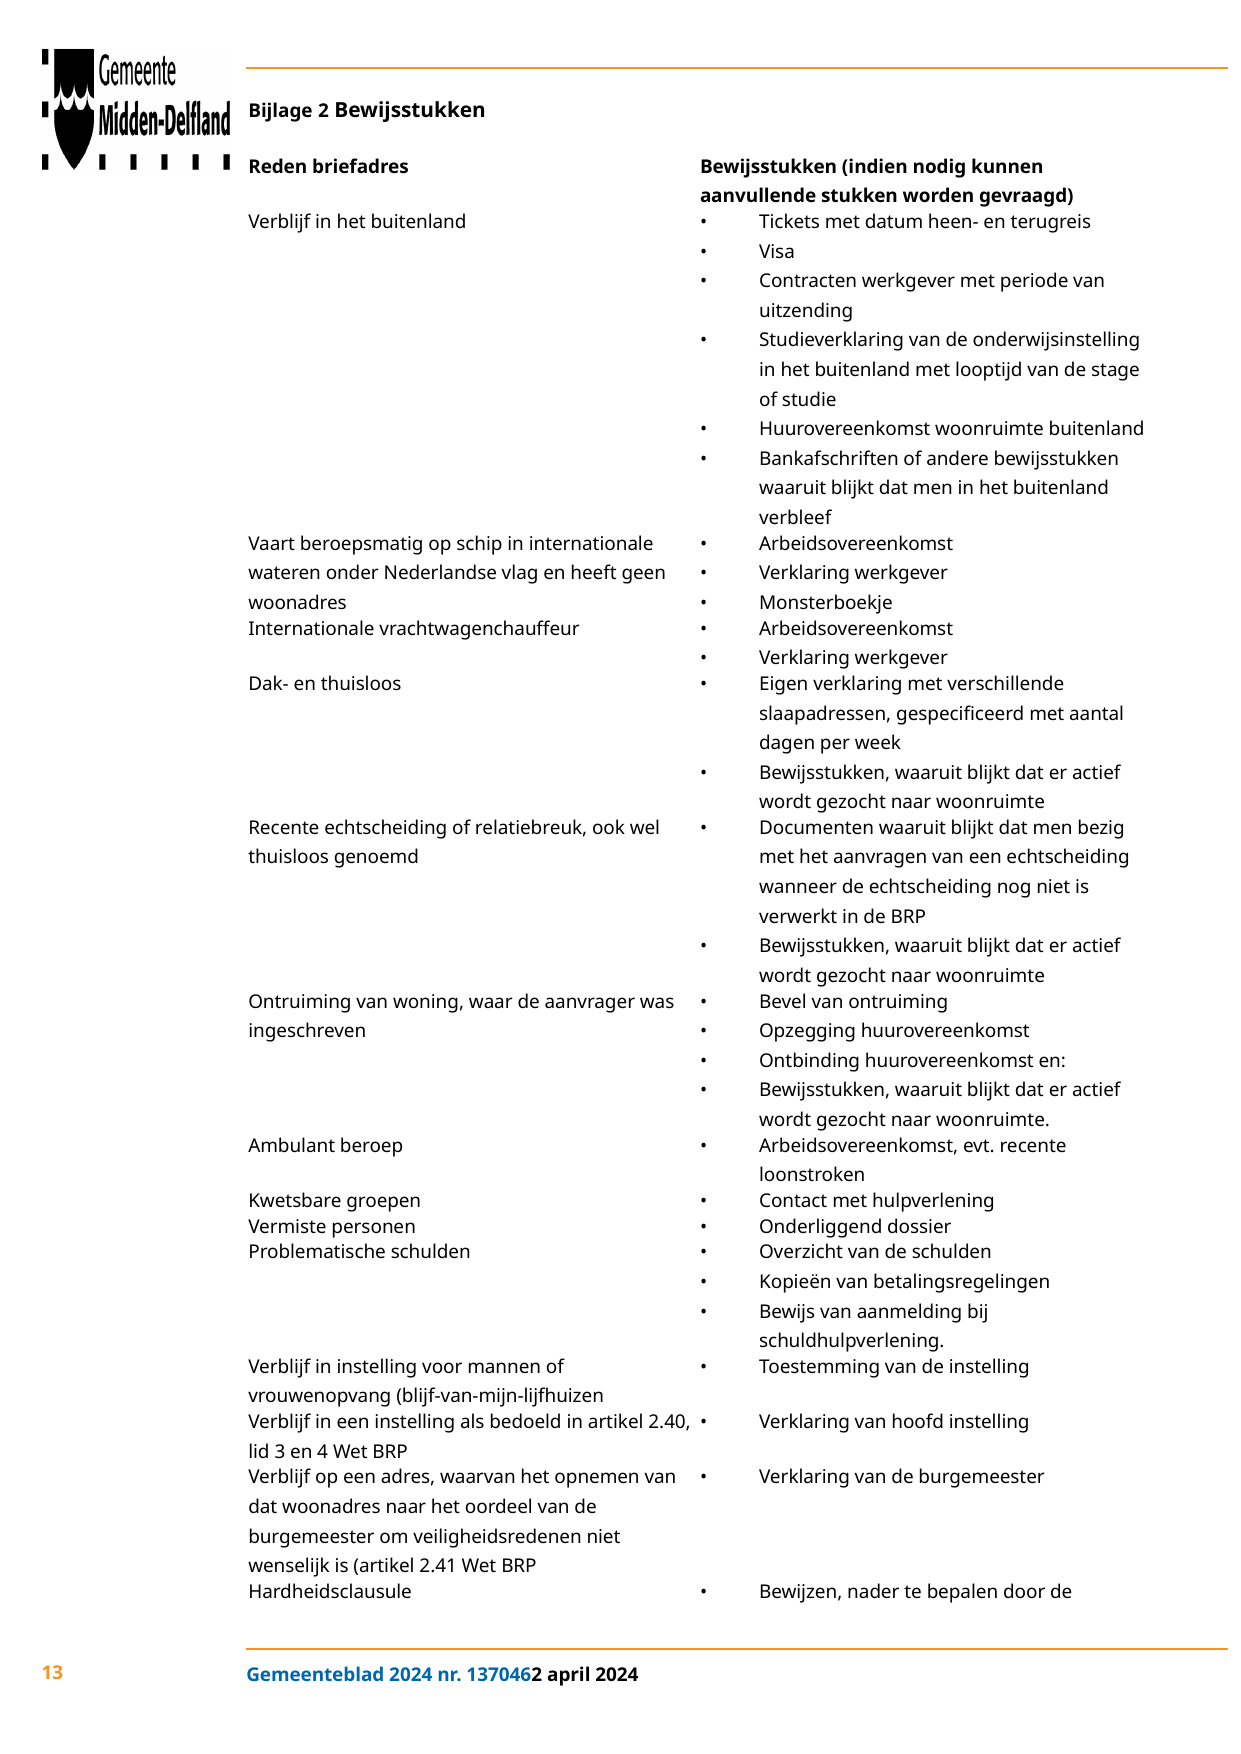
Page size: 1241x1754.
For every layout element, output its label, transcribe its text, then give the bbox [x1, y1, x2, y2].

table_cell Vaart beroepsmatig op schip in internationale wateren onder Nederlandse vlag en heeft geen woonadres [248, 530, 700, 615]
table_cell Hardheidsclausule [248, 1578, 700, 1604]
table_cell Dak- en thuisloos [248, 670, 700, 814]
table_cell Kwetsbare groepen [248, 1187, 700, 1213]
table_cell Tickets met datum heen- en terugreis Visa Contracten werkgever met periode van uitzending Studieverklaring van de onderwijsinstelling in het buitenland met looptijd van de stage of studie Huurovereenkomst woonruimte buitenland Bankafschriften of andere bewijsstukken waaruit blijkt dat men in het buitenland verbleef [700, 208, 1152, 530]
table_header Bewijsstukken (indien nodig kunnen aanvullende stukken worden gevraagd) [700, 153, 1152, 208]
table_cell Verklaring van hoofd instelling [700, 1409, 1152, 1464]
table_cell Bewijzen, nader te bepalen door de [700, 1578, 1152, 1604]
table_cell Arbeidsovereenkomst Verklaring werkgever [700, 615, 1152, 670]
table_cell Problematische schulden [248, 1239, 700, 1353]
table_cell Toestemming van de instelling [700, 1353, 1152, 1408]
table_cell Recente echtscheiding of relatiebreuk, ook wel thuisloos genoemd [248, 814, 700, 988]
table_cell Overzicht van de schulden Kopieën van betalingsregelingen Bewijs van aanmelding bij schuldhulpverlening. [700, 1239, 1152, 1353]
table_cell Verblijf in een instelling als bedoeld in artikel 2.40, lid 3 en 4 Wet BRP [248, 1409, 700, 1464]
text Bijlage 2 Bewijsstukken [248, 95, 1152, 123]
table_cell Documenten waaruit blijkt dat men bezig met het aanvragen van een echtscheiding wanneer de echtscheiding nog niet is verwerkt in de BRP Bewijsstukken, waaruit blijkt dat er actief wordt gezocht naar woonruimte [700, 814, 1152, 988]
table_cell Bevel van ontruiming Opzegging huurovereenkomst Ontbinding huurovereenkomst en: Bewijsstukken, waaruit blijkt dat er actief wordt gezocht naar woonruimte. [700, 988, 1152, 1132]
table_cell Ontruiming van woning, waar de aanvrager was ingeschreven [248, 988, 700, 1132]
table_cell Internationale vrachtwagenchauffeur [248, 615, 700, 670]
table_cell Arbeidsovereenkomst Verklaring werkgever Monsterboekje [700, 530, 1152, 615]
picture [41, 47, 231, 172]
table_cell Eigen verklaring met verschillende slaapadressen, gespecificeerd met aantal dagen per week Bewijsstukken, waaruit blijkt dat er actief wordt gezocht naar woonruimte [700, 670, 1152, 814]
table_cell Contact met hulpverlening [700, 1187, 1152, 1213]
table_cell Verblijf in instelling voor mannen of vrouwenopvang (blijf-van-mijn-lijfhuizen [248, 1353, 700, 1408]
table_cell Ambulant beroep [248, 1132, 700, 1187]
table_cell Verblijf in het buitenland [248, 208, 700, 530]
table_cell Verklaring van de burgemeester [700, 1464, 1152, 1578]
table_cell Arbeidsovereenkomst, evt. recente loonstroken [700, 1132, 1152, 1187]
table_cell Vermiste personen [248, 1213, 700, 1239]
table_cell Verblijf op een adres, waarvan het opnemen van dat woonadres naar het oordeel van de burgemeester om veiligheidsredenen niet wenselijk is (artikel 2.41 Wet BRP [248, 1464, 700, 1578]
table_cell Onderliggend dossier [700, 1213, 1152, 1239]
table_header Reden briefadres [248, 153, 700, 208]
